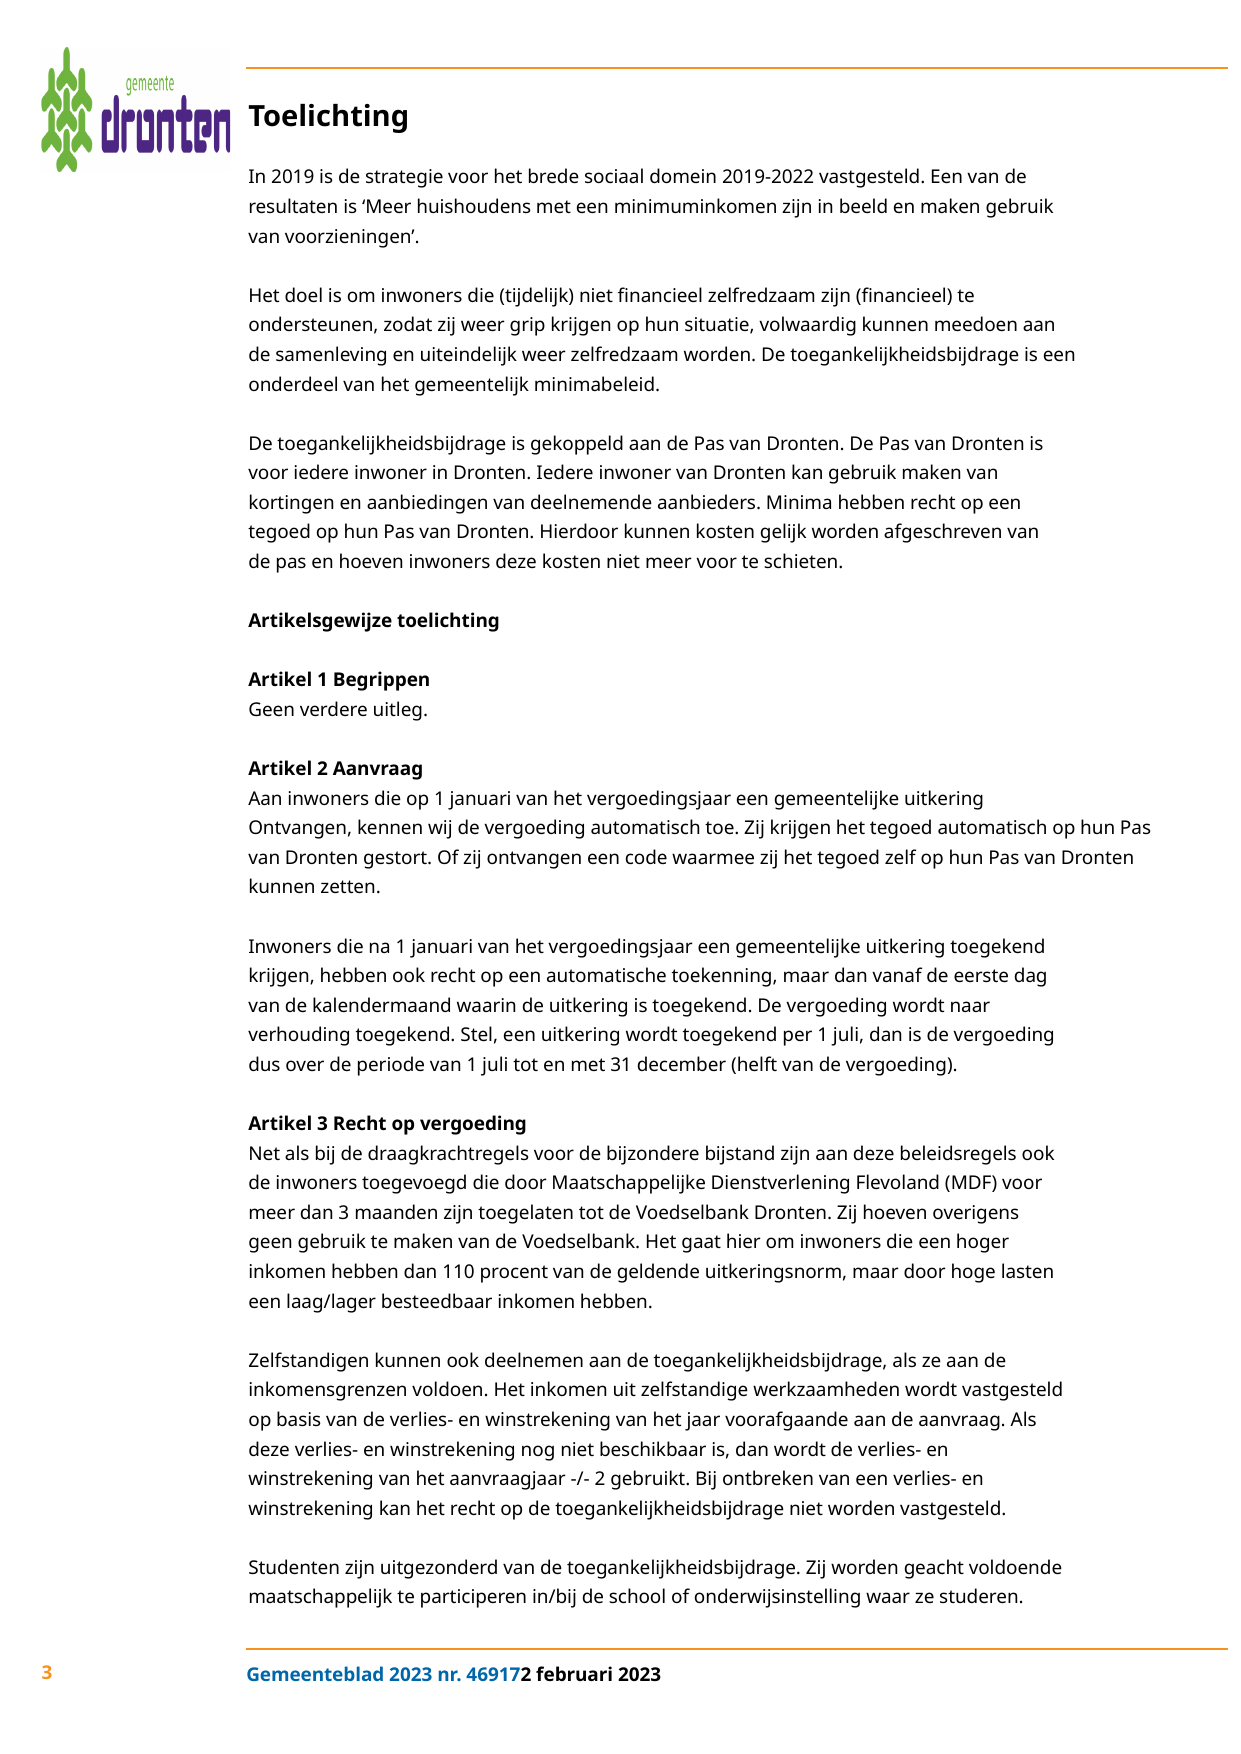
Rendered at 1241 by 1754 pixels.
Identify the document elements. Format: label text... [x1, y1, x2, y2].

text Studenten zijn uitgezonderd van de toegankelijkheidsbijdrage. Zij worden geacht voldoende [248, 1554, 1152, 1580]
text winstrekening van het aanvraagjaar -/- 2 gebruikt. Bij ontbreken van een verlies- en [248, 1465, 1152, 1491]
text meer dan 3 maanden zijn toegelaten tot de Voedselbank Dronten. Zij hoeven overigens [248, 1199, 1152, 1225]
text De toegankelijkheidsbijdrage is gekoppeld aan de Pas van Dronten. De Pas van Dronten is [248, 430, 1152, 456]
picture [41, 47, 231, 172]
text Artikelsgewijze toelichting [248, 607, 1152, 633]
text Inwoners die na 1 januari van het vergoedingsjaar een gemeentelijke uitkering toegekend [248, 933, 1152, 958]
text geen gebruik te maken van de Voedselbank. Het gaat hier om inwoners die een hoger [248, 1229, 1152, 1254]
text de inwoners toegevoegd die door Maatschappelijke Dienstverlening Flevoland (MDF) voor [248, 1169, 1152, 1195]
text van de kalendermaand waarin de uitkering is toegekend. De vergoeding wordt naar [248, 992, 1152, 1018]
text krijgen, hebben ook recht op een automatische toekenning, maar dan vanaf de eerste dag [248, 962, 1152, 988]
text winstrekening kan het recht op de toegankelijkheidsbijdrage niet worden vastgesteld. [248, 1495, 1152, 1521]
text tegoed op hun Pas van Dronten. Hierdoor kunnen kosten gelijk worden afgeschreven van [248, 519, 1152, 544]
text Zelfstandigen kunnen ook deelnemen aan de toegankelijkheidsbijdrage, als ze aan de [248, 1347, 1152, 1373]
text Artikel 3 Recht op vergoeding [248, 1110, 1152, 1136]
text In 2019 is de strategie voor het brede sociaal domein 2019-2022 vastgesteld. Een van de [248, 164, 1152, 189]
text Ontvangen, kennen wij de vergoeding automatisch toe. Zij krijgen het tegoed automatisch op hun Pas van Dronten gestort. Of zij ontvangen een code waarmee zij het tegoed zelf op hun Pas van Dronten kunnen zetten. [248, 814, 1152, 899]
text kortingen en aanbiedingen van deelnemende aanbieders. Minima hebben recht op een [248, 489, 1152, 515]
text inkomensgrenzen voldoen. Het inkomen uit zelfstandige werkzaamheden wordt vastgesteld [248, 1377, 1152, 1402]
text de samenleving en uiteindelijk weer zelfredzaam worden. De toegankelijkheidsbijdrage is een onderdeel van het gemeentelijk minimabeleid. [248, 341, 1152, 396]
text dus over de periode van 1 juli tot en met 31 december (helft van de vergoeding). [248, 1051, 1152, 1077]
text een laag/lager besteedbaar inkomen hebben. [248, 1288, 1152, 1313]
text Toelichting [248, 95, 1152, 134]
text de pas en hoeven inwoners deze kosten niet meer voor te schieten. [248, 548, 1152, 574]
text Artikel 1 Begrippen [248, 667, 1152, 692]
text Net als bij de draagkrachtregels voor de bijzondere bijstand zijn aan deze beleidsregels ook [248, 1140, 1152, 1166]
text ondersteunen, zodat zij weer grip krijgen op hun situatie, volwaardig kunnen meedoen aan [248, 312, 1152, 337]
text Aan inwoners die op 1 januari van het vergoedingsjaar een gemeentelijke uitkering [248, 785, 1152, 811]
text Het doel is om inwoners die (tijdelijk) niet financieel zelfredzaam zijn (financieel) te [248, 282, 1152, 308]
text deze verlies- en winstrekening nog niet beschikbaar is, dan wordt de verlies- en [248, 1436, 1152, 1461]
text inkomen hebben dan 110 procent van de geldende uitkeringsnorm, maar door hoge lasten [248, 1258, 1152, 1284]
text Geen verdere uitleg. [248, 696, 1152, 722]
text verhouding toegekend. Stel, een uitkering wordt toegekend per 1 juli, dan is de vergoeding [248, 1022, 1152, 1047]
text voor iedere inwoner in Dronten. Iedere inwoner van Dronten kan gebruik maken van [248, 459, 1152, 485]
text op basis van de verlies- en winstrekening van het jaar voorafgaande aan de aanvraag. Als [248, 1406, 1152, 1432]
text Artikel 2 Aanvraag [248, 755, 1152, 781]
text resultaten is ‘Meer huishoudens met een minimuminkomen zijn in beeld en maken gebruik [248, 193, 1152, 219]
text van voorzieningen’. [248, 223, 1152, 248]
text maatschappelijk te participeren in/bij de school of onderwijsinstelling waar ze studeren. [248, 1584, 1152, 1609]
